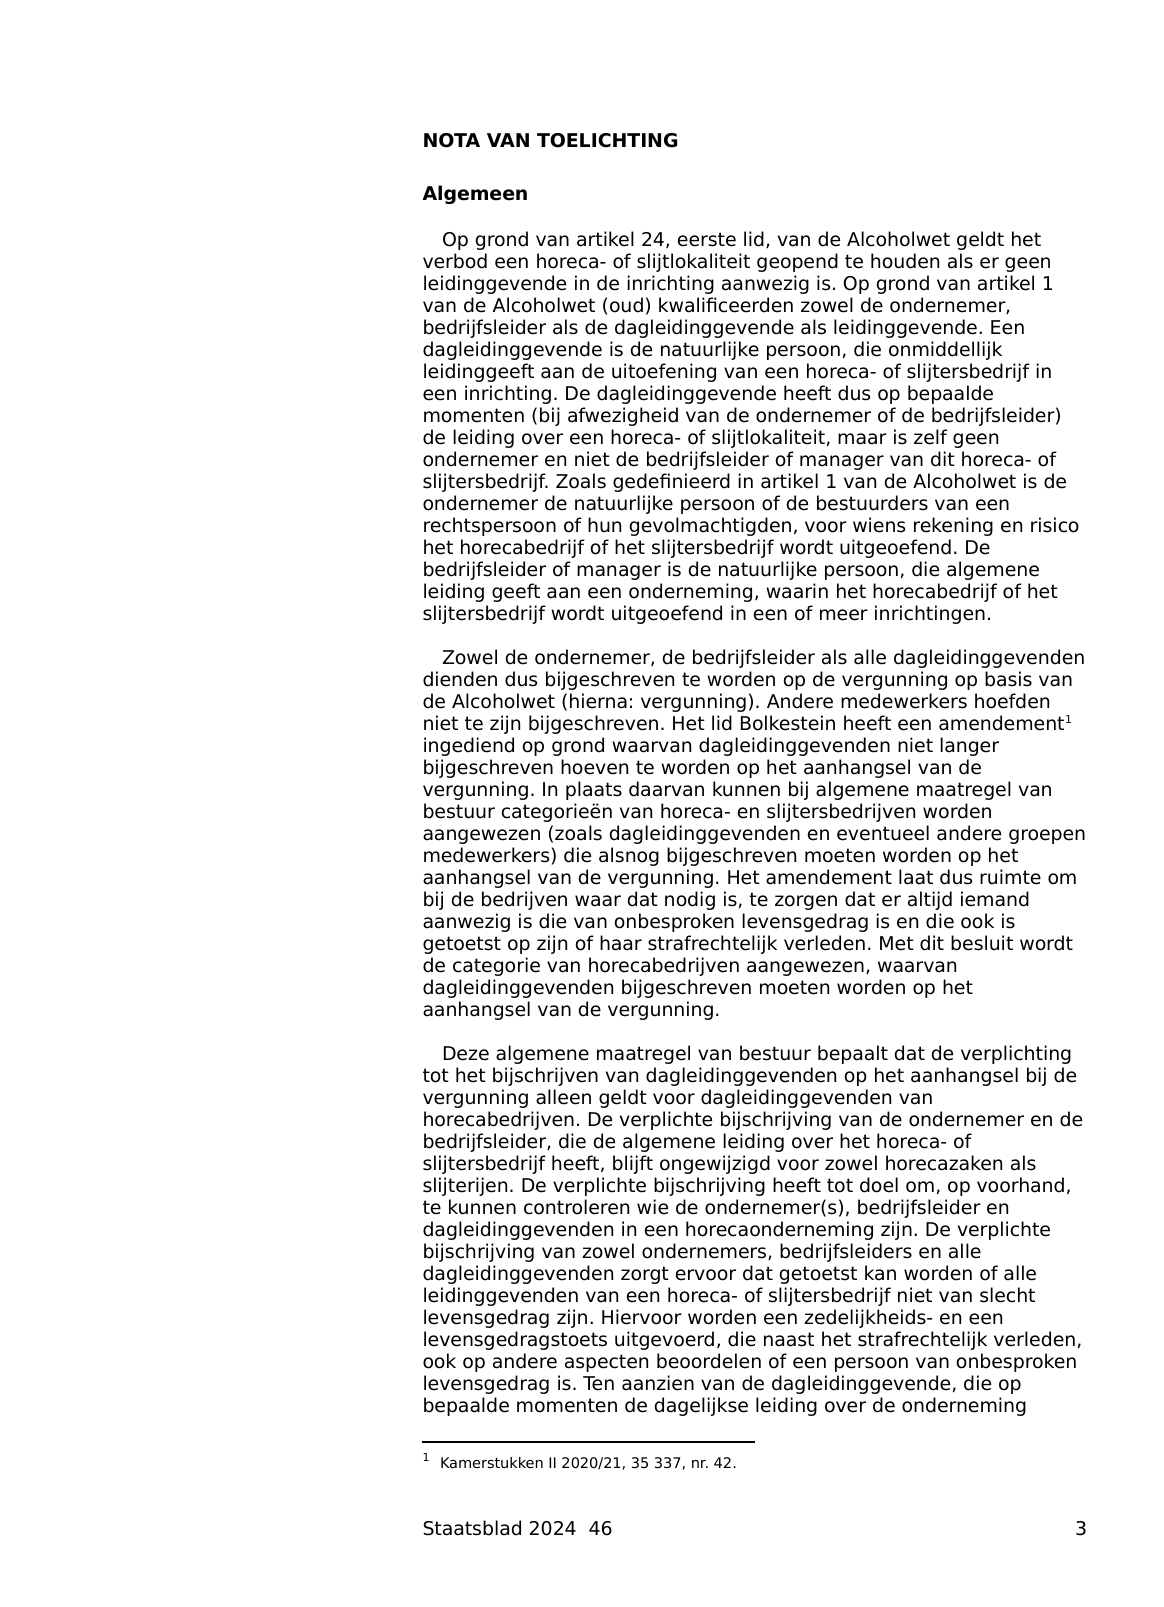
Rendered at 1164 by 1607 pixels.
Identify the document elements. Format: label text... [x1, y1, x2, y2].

subtitle Algemeen [422, 182, 1087, 204]
subtitle NOTA VAN TOELICHTING [422, 130, 1087, 152]
text Kamerstukken II 2020/21, 35 337, nr. 42. [422, 1451, 1087, 1473]
text Deze algemene maatregel van bestuur bepaalt dat de verplichting tot het bijschrijven van dagleidinggevenden op het aanhangsel bij de vergunning alleen geldt voor dagleidinggevenden van horecabedrijven. De verplichte bijschrijving van de ondernemer en de bedrijfsleider, die de algemene leiding over het horeca- of slijtersbedrijf heeft, blijft ongewijzigd voor zowel horecazaken als slijterijen. De verplichte bijschrijving heeft tot doel om, op voorhand, te kunnen controleren wie de ondernemer(s), bedrijfsleider en dagleidinggevenden in een horecaonderneming zijn. De verplichte bijschrijving van zowel ondernemers, bedrijfsleiders en alle dagleidinggevenden zorgt ervoor dat getoetst kan worden of alle leidinggevenden van een horeca- of slijtersbedrijf niet van slecht levensgedrag zijn. Hiervoor worden een zedelijkheids- en een levensgedragstoets uitgevoerd, die naast het strafrechtelijk verleden, ook op andere aspecten beoordelen of een persoon van onbesproken levensgedrag is. Ten aanzien van de dagleidinggevende, die op bepaalde momenten de dagelijkse leiding over de onderneming [422, 1043, 1087, 1417]
text Op grond van artikel 24, eerste lid, van de Alcoholwet geldt het verbod een horeca- of slijtlokaliteit geopend te houden als er geen leidinggevende in de inrichting aanwezig is. Op grond van artikel 1 van de Alcoholwet (oud) kwalificeerden zowel de ondernemer, bedrijfsleider als de dagleidinggevende als leidinggevende. Een dagleidinggevende is de natuurlijke persoon, die onmiddellijk leidinggeeft aan de uitoefening van een horeca- of slijtersbedrijf in een inrichting. De dagleidinggevende heeft dus op bepaalde momenten (bij afwezigheid van de ondernemer of de bedrijfsleider) de leiding over een horeca- of slijtlokaliteit, maar is zelf geen ondernemer en niet de bedrijfsleider of manager van dit horeca- of slijtersbedrijf. Zoals gedefinieerd in artikel 1 van de Alcoholwet is de ondernemer de natuurlijke persoon of de bestuurders van een rechtspersoon of hun gevolmachtigden, voor wiens rekening en risico het horecabedrijf of het slijtersbedrijf wordt uitgeoefend. De bedrijfsleider of manager is de natuurlijke persoon, die algemene leiding geeft aan een onderneming, waarin het horecabedrijf of het slijtersbedrijf wordt uitgeoefend in een of meer inrichtingen. [422, 229, 1087, 625]
text Zowel de ondernemer, de bedrijfsleider als alle dagleidinggevenden dienden dus bijgeschreven te worden op de vergunning op basis van de Alcoholwet (hierna: vergunning). Andere medewerkers hoefden niet te zijn bijgeschreven. Het lid Bolkestein heeft een amendement ingediend op grond waarvan dagleidinggevenden niet langer bijgeschreven hoeven te worden op het aanhangsel van de vergunning. In plaats daarvan kunnen bij algemene maatregel van bestuur categorieën van horeca- en slijtersbedrijven worden aangewezen (zoals dagleidinggevenden en eventueel andere groepen medewerkers) die alsnog bijgeschreven moeten worden op het aanhangsel van de vergunning. Het amendement laat dus ruimte om bij de bedrijven waar dat nodig is, te zorgen dat er altijd iemand aanwezig is die van onbesproken levensgedrag is en die ook is getoetst op zijn of haar strafrechtelijk verleden. Met dit besluit wordt de categorie van horecabedrijven aangewezen, waarvan dagleidinggevenden bijgeschreven moeten worden op het aanhangsel van de vergunning. [422, 647, 1087, 1021]
